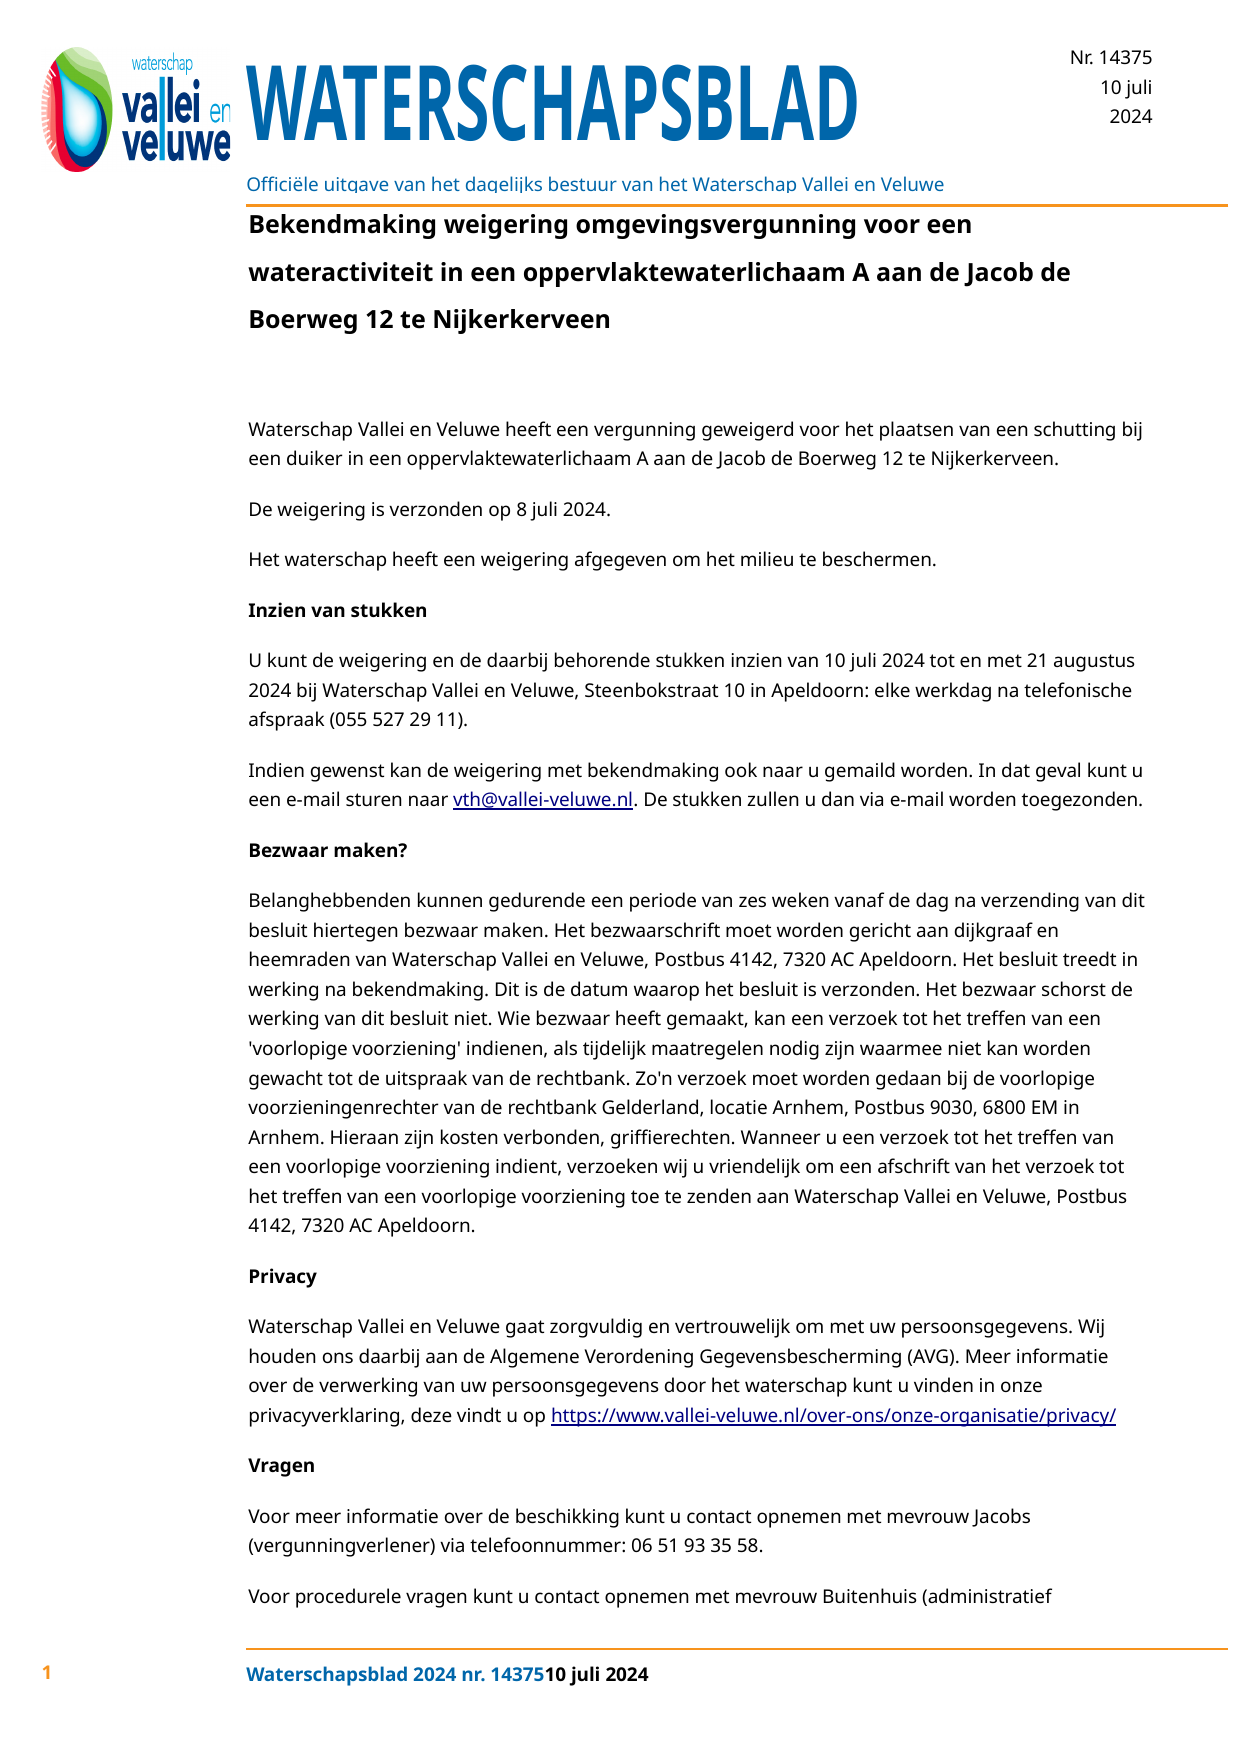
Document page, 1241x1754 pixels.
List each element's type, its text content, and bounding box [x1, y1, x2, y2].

text Belanghebbenden kunnen gedurende een periode van zes weken vanaf de dag na verzending van dit besluit hiertegen bezwaar maken. Het bezwaarschrift moet worden gericht aan dijkgraaf en heemraden van Waterschap Vallei en Veluwe, Postbus 4142, 7320 AC Apeldoorn. Het besluit treedt in werking na bekendmaking. Dit is de datum waarop het besluit is verzonden. Het bezwaar schorst de werking van dit besluit niet. Wie bezwaar heeft gemaakt, kan een verzoek tot het treffen van een 'voorlopige voorziening' indienen, als tijdelijk maatregelen nodig zijn waarmee niet kan worden gewacht tot de uitspraak van de rechtbank. Zo'n verzoek moet worden gedaan bij de voorlopige voorzieningenrechter van de rechtbank Gelderland, locatie Arnhem, Postbus 9030, 6800 EM in Arnhem. Hieraan zijn kosten verbonden, griffierechten. Wanneer u een verzoek tot het treffen van een voorlopige voorziening indient, verzoeken wij u vriendelijk om een afschrift van het verzoek tot het treffen van een voorlopige voorziening toe te zenden aan Waterschap Vallei en Veluwe, Postbus 4142, 7320 AC Apeldoorn. [248, 887, 1152, 1238]
text Bekendmaking weigering omgevingsvergunning voor een wateractiviteit in een oppervlaktewaterlichaam A aan de Jacob de Boerweg 12 te Nijkerkerveen [248, 207, 1152, 336]
text Waterschap Vallei en Veluwe heeft een vergunning geweigerd voor het plaatsen van een schutting bij een duiker in een oppervlaktewaterlichaam A aan de Jacob de Boerweg 12 te Nijkerkerveen. [248, 416, 1152, 471]
text Privacy [248, 1263, 1152, 1289]
text Bezwaar maken? [248, 837, 1152, 862]
text Het waterschap heeft een weigering afgegeven om het milieu te beschermen. [248, 546, 1152, 572]
text Vragen [248, 1453, 1152, 1478]
text Voor procedurele vragen kunt u contact opnemen met mevrouw Buitenhuis (administratief [248, 1583, 1152, 1609]
text De weigering is verzonden op 8 juli 2024. [248, 496, 1152, 522]
text U kunt de weigering en de daarbij behorende stukken inzien van 10 juli 2024 tot en met 21 augustus 2024 bij Waterschap Vallei en Veluwe, Steenbokstraat 10 in Apeldoorn: elke werkdag na telefonische afspraak (055 527 29 11). [248, 647, 1152, 732]
text Waterschap Vallei en Veluwe gaat zorgvuldig en vertrouwelijk om met uw persoonsgegevens. Wij houden ons daarbij aan de Algemene Verordening Gegevensbescherming (AVG). Meer informatie over de verwerking van uw persoonsgegevens door het waterschap kunt u vinden in onze privacyverklaring, deze vindt u op https://www.vallei-veluwe.nl/over-ons/onze-organisatie/privacy/ [248, 1313, 1152, 1428]
text Voor meer informatie over de beschikking kunt u contact opnemen met mevrouw Jacobs (vergunningverlener) via telefoonnummer: 06 51 93 35 58. [248, 1503, 1152, 1558]
text Inzien van stukken [248, 597, 1152, 622]
picture [41, 47, 231, 172]
text Indien gewenst kan de weigering met bekendmaking ook naar u gemaild worden. In dat geval kunt u een e-mail sturen naar vth@vallei-veluwe.nl. De stukken zullen u dan via e-mail worden toegezonden. [248, 757, 1152, 812]
